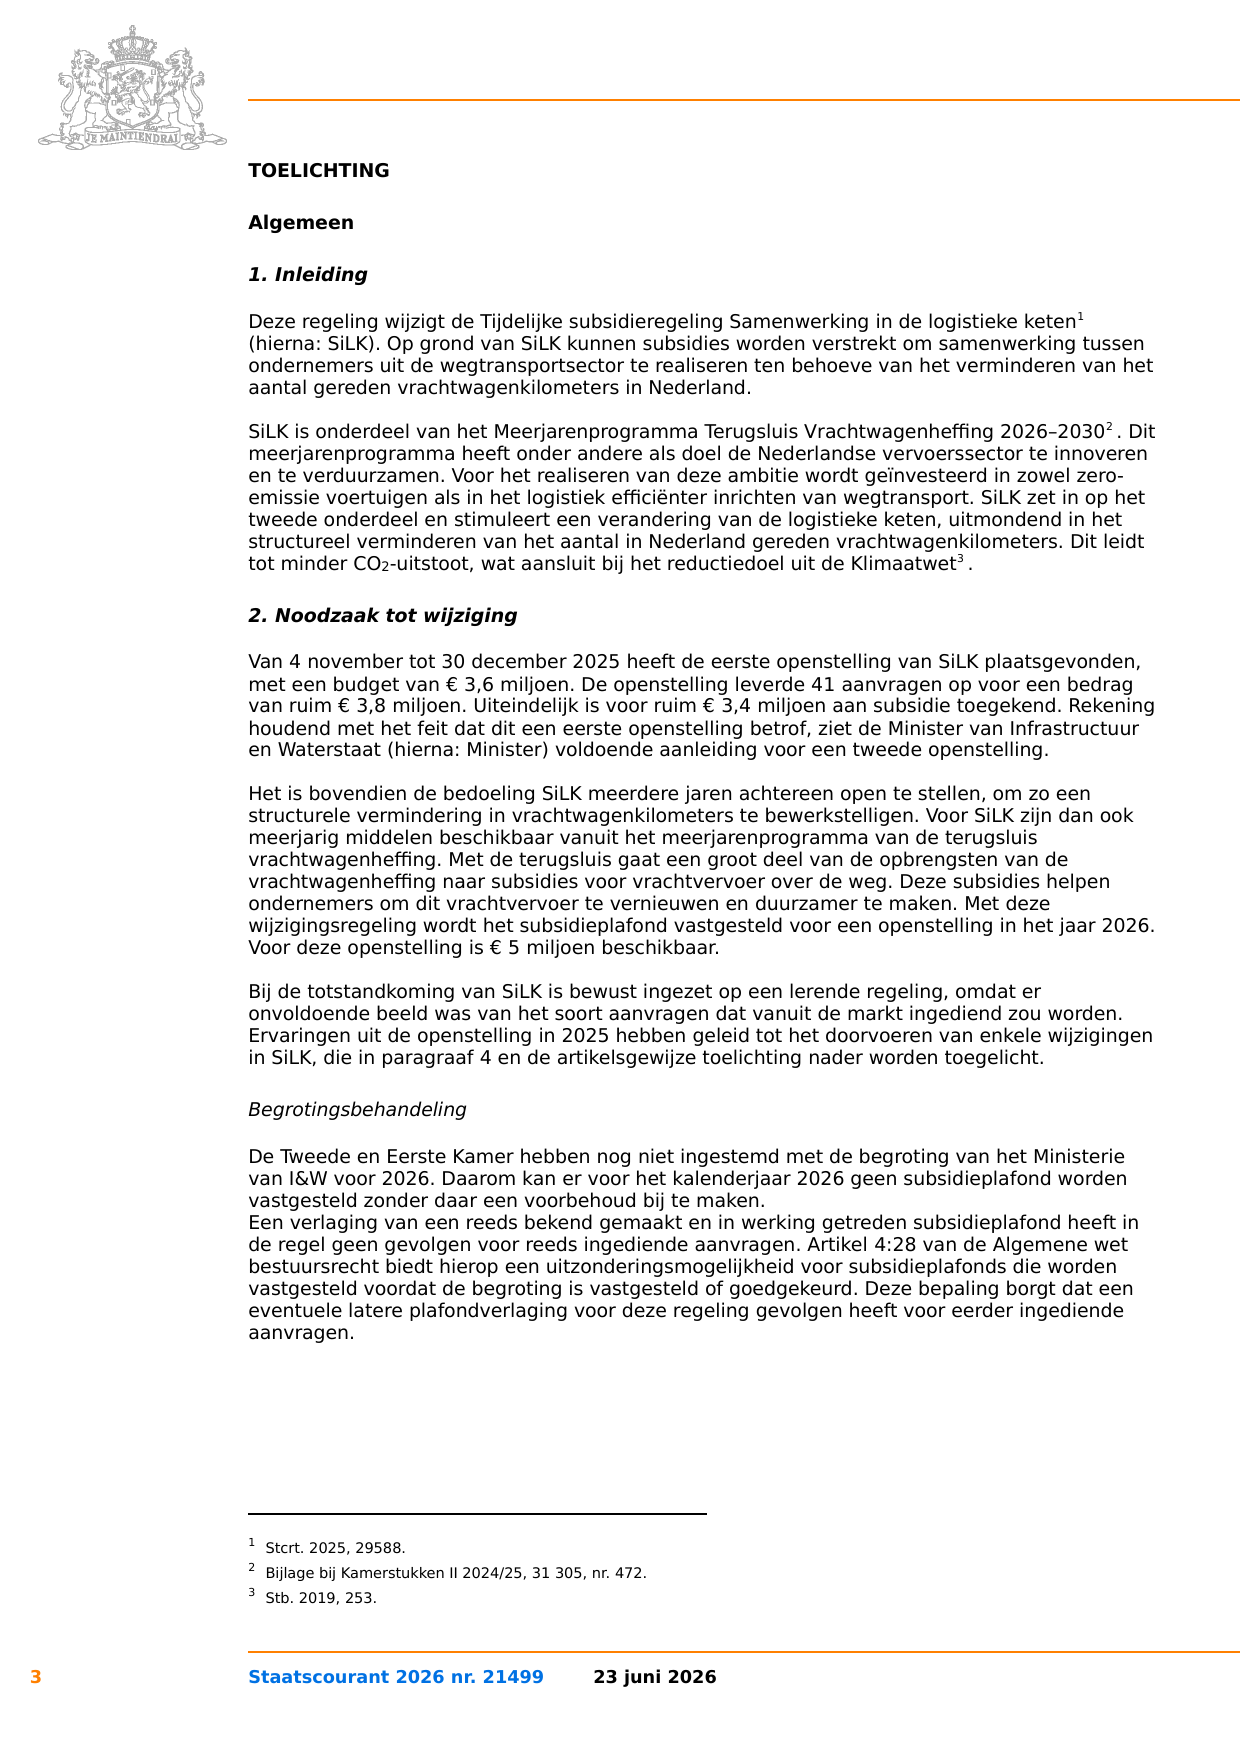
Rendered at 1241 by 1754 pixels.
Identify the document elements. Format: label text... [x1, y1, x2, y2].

text Het is bovendien de bedoeling SiLK meerdere jaren achtereen open te stellen, om zo een structurele vermindering in vrachtwagenkilometers te bewerkstelligen. Voor SiLK zijn dan ook meerjarig middelen beschikbaar vanuit het meerjarenprogramma van de terugsluis vrachtwagenheffing. Met de terugsluis gaat een groot deel van de opbrengsten van de vrachtwagenheffing naar subsidies voor vrachtvervoer over de weg. Deze subsidies helpen ondernemers om dit vrachtvervoer te vernieuwen en duurzamer te maken. Met deze wijzigingsregeling wordt het subsidieplafond vastgesteld voor een openstelling in het jaar 2026. Voor deze openstelling is € 5 miljoen beschikbaar. [248, 783, 1163, 959]
text Van 4 november tot 30 december 2025 heeft de eerste openstelling van SiLK plaatsgevonden, met een budget van € 3,6 miljoen. De openstelling leverde 41 aanvragen op voor een bedrag van ruim € 3,8 miljoen. Uiteindelijk is voor ruim € 3,4 miljoen aan subsidie toegekend. Rekening houdend met het feit dat dit een eerste openstelling betrof, ziet de Minister van Infrastructuur en Waterstaat (hierna: Minister) voldoende aanleiding voor een tweede openstelling. [248, 651, 1163, 761]
text Stb. 2019, 253. [248, 1586, 1163, 1608]
subtitle 1. Inleiding [248, 264, 1163, 286]
text Stcrt. 2025, 29588. [248, 1536, 1163, 1558]
subtitle TOELICHTING [248, 160, 1163, 182]
text Een verlaging van een reeds bekend gemaakt en in werking getreden subsidieplafond heeft in de regel geen gevolgen voor reeds ingediende aanvragen. Artikel 4:28 van de Algemene wet bestuursrecht biedt hierop een uitzonderingsmogelijkheid voor subsidieplafonds die worden vastgesteld voordat de begroting is vastgesteld of goedgekeurd. Deze bepaling borgt dat een eventuele latere plafondverlaging voor deze regeling gevolgen heeft voor eerder ingediende aanvragen. [248, 1212, 1163, 1344]
text Deze regeling wijzigt de Tijdelijke subsidieregeling Samenwerking in de logistieke keten (hierna: SiLK). Op grond van SiLK kunnen subsidies worden verstrekt om samenwerking tussen ondernemers uit de wegtransportsector te realiseren ten behoeve van het verminderen van het aantal gereden vrachtwagenkilometers in Nederland. [248, 311, 1163, 399]
subtitle Begrotingsbehandeling [248, 1099, 1163, 1121]
picture [38, 25, 227, 150]
text De Tweede en Eerste Kamer hebben nog niet ingestemd met de begroting van het Ministerie van I&W voor 2026. Daarom kan er voor het kalenderjaar 2026 geen subsidieplafond worden vastgesteld zonder daar een voorbehoud bij te maken. [248, 1146, 1163, 1212]
text Bij de totstandkoming van SiLK is bewust ingezet op een lerende regeling, omdat er onvoldoende beeld was van het soort aanvragen dat vanuit de markt ingediend zou worden. Ervaringen uit de openstelling in 2025 hebben geleid tot het doorvoeren van enkele wijzigingen in SiLK, die in paragraaf 4 en de artikelsgewijze toelichting nader worden toegelicht. [248, 981, 1163, 1069]
subtitle 2. Noodzaak tot wijziging [248, 604, 1163, 626]
text SiLK is onderdeel van het Meerjarenprogramma Terugsluis Vrachtwagenheffing 2026–2030. Dit meerjarenprogramma heeft onder andere als doel de Nederlandse vervoerssector te innoveren en te verduurzamen. Voor het realiseren van deze ambitie wordt geïnvesteerd in zowel zero-emissie voertuigen als in het logistiek efficiënter inrichten van wegtransport. SiLK zet in op het tweede onderdeel en stimuleert een verandering van de logistieke keten, uitmondend in het structureel verminderen van het aantal in Nederland gereden vrachtwagenkilometers. Dit leidt tot minder CO2-uitstoot, wat aansluit bij het reductiedoel uit de Klimaatwet. [248, 421, 1163, 574]
subtitle Algemeen [248, 212, 1163, 234]
text Bijlage bij Kamerstukken II 2024/25, 31 305, nr. 472. [248, 1561, 1163, 1583]
